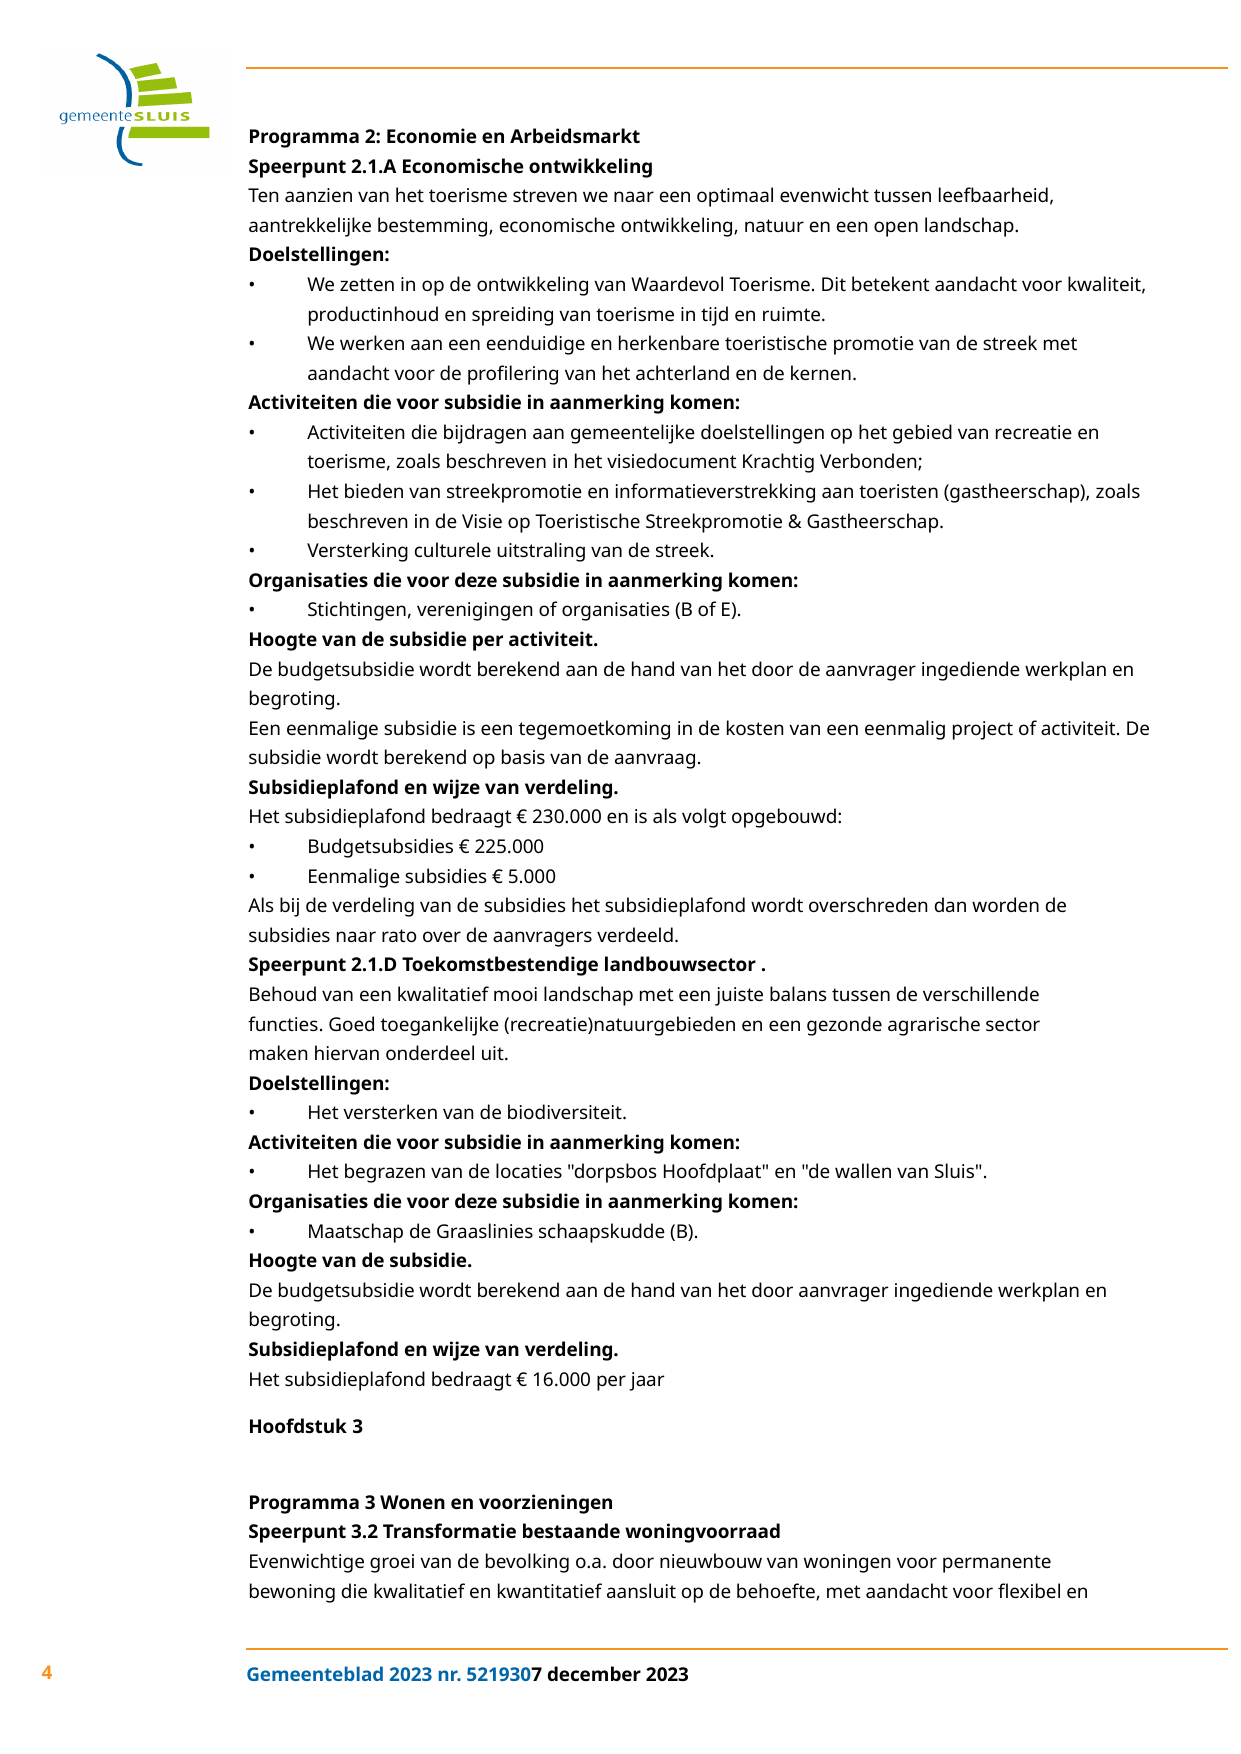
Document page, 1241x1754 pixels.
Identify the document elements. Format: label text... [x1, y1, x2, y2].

list Eenmalige subsidies € 5.000 [248, 863, 1152, 888]
list Het bieden van streekpromotie en informatieverstrekking aan toeristen (gastheerschap), zoals beschreven in de Visie op Toeristische Streekpromotie & Gastheerschap. [248, 478, 1152, 533]
text Organisaties die voor deze subsidie in aanmerking komen: [248, 567, 1152, 593]
text bewoning die kwalitatief en kwantitatief aansluit op de behoefte, met aandacht voor flexibel en [248, 1578, 1152, 1603]
text Subsidieplafond en wijze van verdeling. [248, 774, 1152, 800]
list We zetten in op de ontwikkeling van Waardevol Toerisme. Dit betekent aandacht voor kwaliteit, productinhoud en spreiding van toerisme in tijd en ruimte. [248, 271, 1152, 326]
text Behoud van een kwalitatief mooi landschap met een juiste balans tussen de verschillende [248, 981, 1152, 1007]
text Als bij de verdeling van de subsidies het subsidieplafond wordt overschreden dan worden de subsidies naar rato over de aanvragers verdeeld. [248, 892, 1152, 948]
list Het begrazen van de locaties "dorpsbos Hoofdplaat" en "de wallen van Sluis". [248, 1159, 1152, 1184]
text Speerpunt 3.2 Transformatie bestaande woningvoorraad [248, 1519, 1152, 1544]
text Hoofdstuk 3 [248, 1411, 1152, 1440]
text Activiteiten die voor subsidie in aanmerking komen: [248, 1129, 1152, 1155]
text Een eenmalige subsidie is een tegemoetkoming in de kosten van een eenmalig project of activiteit. De subsidie wordt berekend op basis van de aanvraag. [248, 715, 1152, 770]
text Programma 3 Wonen en voorzieningen [248, 1489, 1152, 1515]
list Stichtingen, verenigingen of organisaties (B of E). [248, 597, 1152, 622]
text Evenwichtige groei van de bevolking o.a. door nieuwbouw van woningen voor permanente [248, 1548, 1152, 1574]
list Activiteiten die bijdragen aan gemeentelijke doelstellingen op het gebied van recreatie en toerisme, zoals beschreven in het visiedocument Krachtig Verbonden; [248, 419, 1152, 474]
list Budgetsubsidies € 225.000 [248, 833, 1152, 859]
text Subsidieplafond en wijze van verdeling. [248, 1336, 1152, 1362]
text Doelstellingen: [248, 1070, 1152, 1096]
text Doelstellingen: [248, 242, 1152, 267]
list Versterking culturele uitstraling van de streek. [248, 537, 1152, 563]
text De budgetsubsidie wordt berekend aan de hand van het door aanvrager ingediende werkplan en begroting. [248, 1277, 1152, 1332]
text Activiteiten die voor subsidie in aanmerking komen: [248, 389, 1152, 415]
text functies. Goed toegankelijke (recreatie)natuurgebieden en een gezonde agrarische sector [248, 1011, 1152, 1036]
list We werken aan een eenduidige en herkenbare toeristische promotie van de streek met aandacht voor de profilering van het achterland en de kernen. [248, 330, 1152, 386]
text Het subsidieplafond bedraagt € 230.000 en is als volgt opgebouwd: [248, 804, 1152, 829]
text Speerpunt 2.1.D Toekomstbestendige landbouwsector . [248, 952, 1152, 977]
text Speerpunt 2.1.A Economische ontwikkeling [248, 153, 1152, 178]
picture [41, 47, 231, 172]
text Organisaties die voor deze subsidie in aanmerking komen: [248, 1188, 1152, 1214]
text Het subsidieplafond bedraagt € 16.000 per jaar [248, 1366, 1152, 1391]
text Programma 2: Economie en Arbeidsmarkt [248, 123, 1152, 149]
text De budgetsubsidie wordt berekend aan de hand van het door de aanvrager ingediende werkplan en begroting. [248, 656, 1152, 711]
text Hoogte van de subsidie per activiteit. [248, 626, 1152, 652]
text maken hiervan onderdeel uit. [248, 1040, 1152, 1066]
text Ten aanzien van het toerisme streven we naar een optimaal evenwicht tussen leefbaarheid, aantrekkelijke bestemming, economische ontwikkeling, natuur en een open landschap. [248, 182, 1152, 238]
text Hoogte van de subsidie. [248, 1247, 1152, 1273]
list Maatschap de Graaslinies schaapskudde (B). [248, 1218, 1152, 1243]
list Het versterken van de biodiversiteit. [248, 1099, 1152, 1125]
